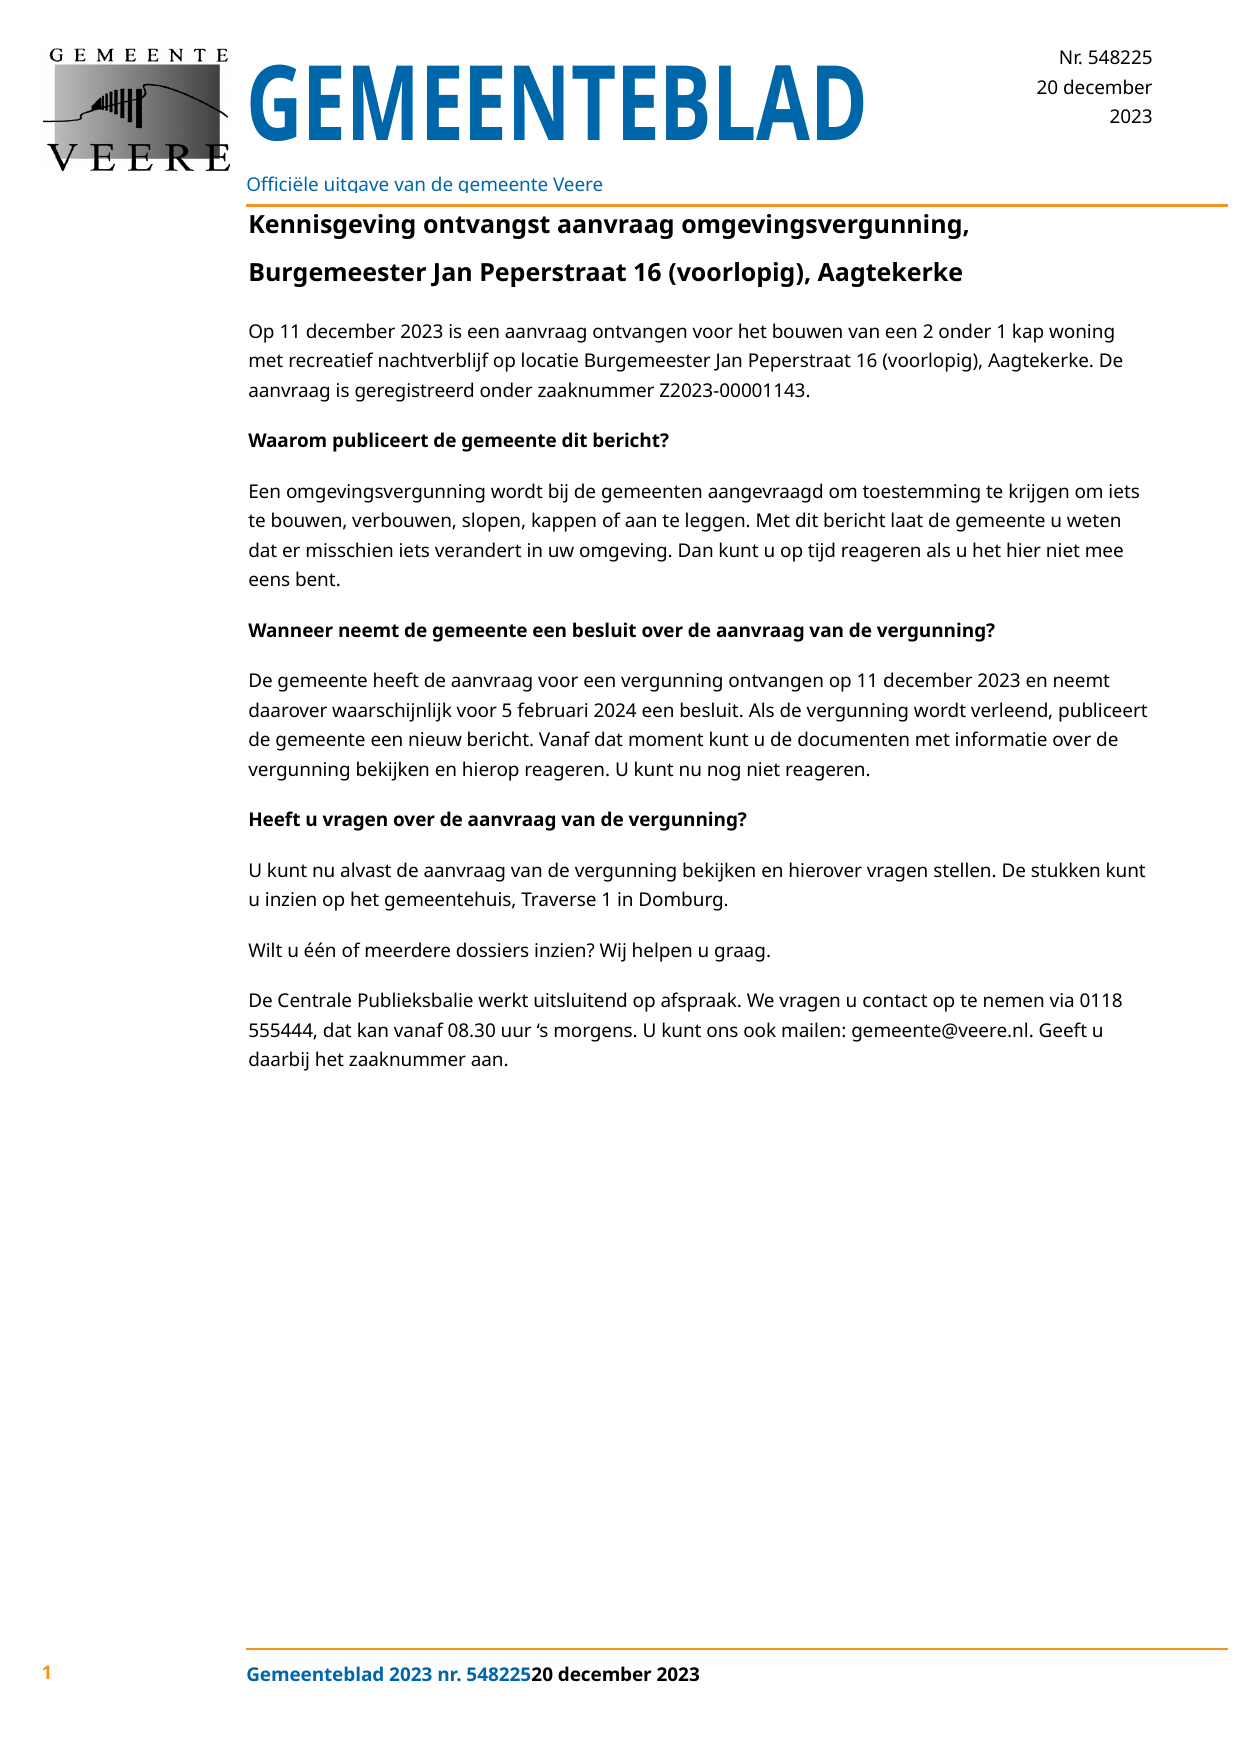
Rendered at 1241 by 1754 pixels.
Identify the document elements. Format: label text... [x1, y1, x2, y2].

text Heeft u vragen over de aanvraag van de vergunning? [248, 807, 1152, 832]
text Wilt u één of meerdere dossiers inzien? Wij helpen u graag. [248, 937, 1152, 963]
text De Centrale Publieksbalie werkt uitsluitend op afspraak. We vragen u contact op te nemen via 0118 555444, dat kan vanaf 08.30 uur ‘s morgens. U kunt ons ook mailen: gemeente@veere.nl. Geeft u daarbij het zaaknummer aan. [248, 987, 1152, 1072]
text U kunt nu alvast de aanvraag van de vergunning bekijken en hierover vragen stellen. De stukken kunt u inzien op het gemeentehuis, Traverse 1 in Domburg. [248, 857, 1152, 912]
text Kennisgeving ontvangst aanvraag omgevingsvergunning, Burgemeester Jan Peperstraat 16 (voorlopig), Aagtekerke [248, 207, 1152, 288]
text De gemeente heeft de aanvraag voor een vergunning ontvangen op 11 december 2023 en neemt daarover waarschijnlijk voor 5 februari 2024 een besluit. Als de vergunning wordt verleend, publiceert de gemeente een nieuw bericht. Vanaf dat moment kunt u de documenten met informatie over de vergunning bekijken en hierop reageren. U kunt nu nog niet reageren. [248, 667, 1152, 782]
text Waarom publiceert de gemeente dit bericht? [248, 427, 1152, 453]
text Wanneer neemt de gemeente een besluit over de aanvraag van de vergunning? [248, 617, 1152, 643]
picture [41, 47, 231, 172]
text Een omgevingsvergunning wordt bij de gemeenten aangevraagd om toestemming te krijgen om iets te bouwen, verbouwen, slopen, kappen of aan te leggen. Met dit bericht laat de gemeente u weten dat er misschien iets verandert in uw omgeving. Dan kunt u op tijd reageren als u het hier niet mee eens bent. [248, 478, 1152, 592]
text Op 11 december 2023 is een aanvraag ontvangen voor het bouwen van een 2 onder 1 kap woning met recreatief nachtverblijf op locatie Burgemeester Jan Peperstraat 16 (voorlopig), Aagtekerke. De aanvraag is geregistreerd onder zaaknummer Z2023-00001143. [248, 318, 1152, 403]
